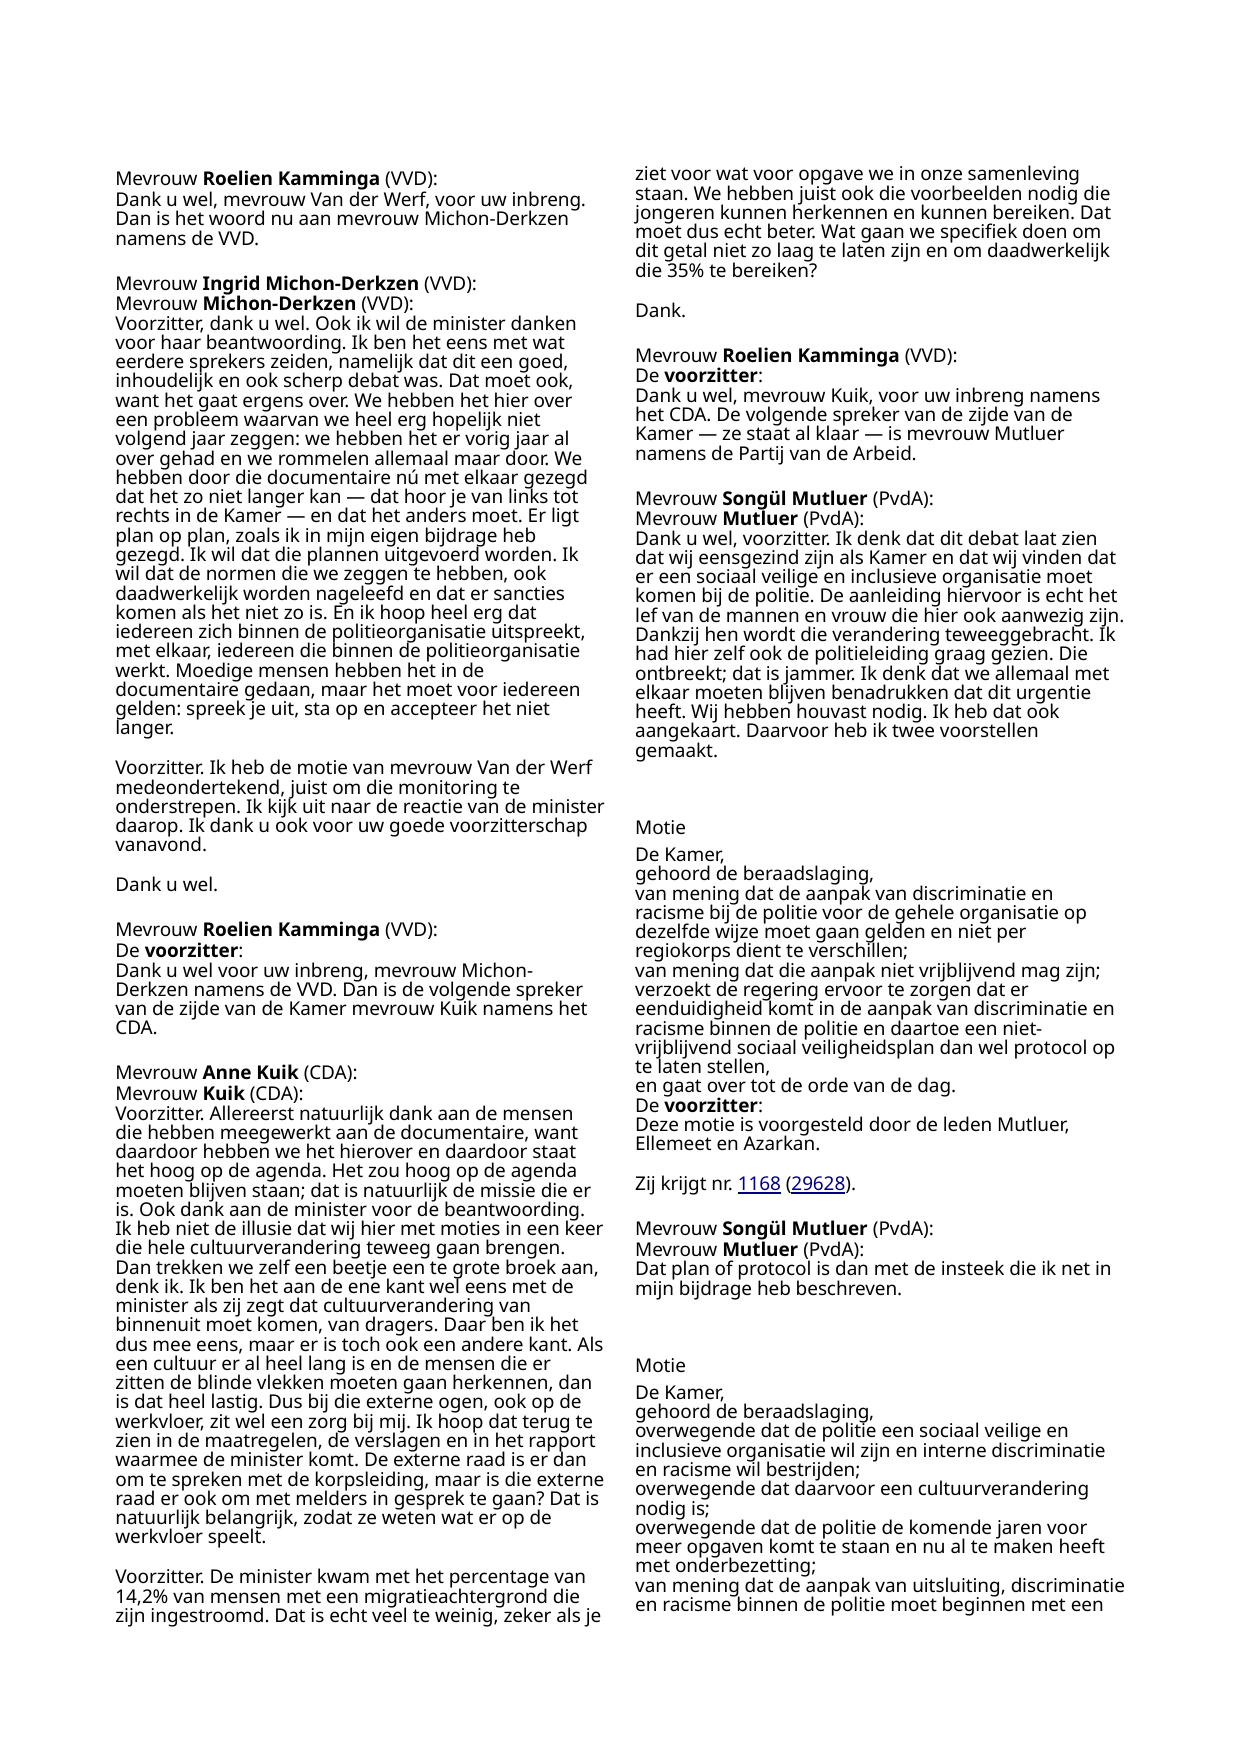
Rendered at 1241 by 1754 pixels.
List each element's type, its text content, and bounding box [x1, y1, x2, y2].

text gehoord de beraadslaging, [635, 865, 1125, 884]
text Mevrouw Mutluer (PvdA): [635, 1241, 1125, 1260]
text De voorzitter: [115, 942, 605, 962]
text Mevrouw Mutluer (PvdA): [635, 510, 1125, 530]
text Dank u wel, voorzitter. Ik denk dat dit debat laat zien dat wij eensgezind zijn als Kamer en dat wij vinden dat er een sociaal veilige en inclusieve organisatie moet komen bij de politie. De aanleiding hiervoor is echt het lef van de mannen en vrouw die hier ook aanwezig zijn. Dankzij hen wordt die verandering teweeggebracht. Ik had hier zelf ook de politieleiding graag gezien. Die ontbreekt; dat is jammer. Ik denk dat we allemaal met elkaar moeten blijven benadrukken dat dit urgentie heeft. Wij hebben houvast nodig. Ik heb dat ook aangekaart. Daarvoor heb ik twee voorstellen gemaakt. [635, 530, 1125, 761]
text Mevrouw Roelien Kamminga (VVD): [115, 917, 605, 942]
text Mevrouw Songül Mutluer (PvdA): [635, 485, 1125, 510]
text Mevrouw Michon-Derkzen (VVD): [115, 295, 605, 315]
text Zij krijgt nr. 1168 (29628). [635, 1175, 1125, 1194]
text Mevrouw Ingrid Michon-Derkzen (VVD): [115, 270, 605, 295]
text van mening dat die aanpak niet vrijblijvend mag zijn; [635, 962, 1125, 981]
text Voorzitter. Ik heb de motie van mevrouw Van der Werf medeondertekend, juist om die monitoring te onderstrepen. Ik kijk uit naar de reactie van de minister daarop. Ik dank u ook voor uw goede voorzitterschap vanavond. [115, 759, 605, 856]
text Dank. [635, 302, 1125, 321]
text Mevrouw Roelien Kamminga (VVD): [635, 342, 1125, 367]
text verzoekt de regering ervoor te zorgen dat er eenduidigheid komt in de aanpak van discriminatie en racisme binnen de politie en daartoe een niet-vrijblijvend sociaal veiligheidsplan dan wel protocol op te laten stellen, [635, 981, 1125, 1077]
text en gaat over tot de orde van de dag. [635, 1077, 1125, 1097]
text De Kamer, [635, 1384, 1125, 1403]
text Mevrouw Roelien Kamminga (VVD): [115, 165, 605, 191]
text van mening dat de aanpak van uitsluiting, discriminatie en racisme binnen de politie moet beginnen met een [635, 1577, 1125, 1615]
text overwegende dat daarvoor een cultuurverandering nodig is; [635, 1480, 1125, 1519]
text Voorzitter, dank u wel. Ook ik wil de minister danken voor haar beantwoording. Ik ben het eens met wat eerdere sprekers zeiden, namelijk dat dit een goed, inhoudelijk en ook scherp debat was. Dat moet ook, want het gaat ergens over. We hebben het hier over een probleem waarvan we heel erg hopelijk niet volgend jaar zeggen: we hebben het er vorig jaar al over gehad en we rommelen allemaal maar door. We hebben door die documentaire nú met elkaar gezegd dat het zo niet langer kan — dat hoor je van links tot rechts in de Kamer — en dat het anders moet. Er ligt plan op plan, zoals ik in mijn eigen bijdrage heb gezegd. Ik wil dat die plannen uitgevoerd worden. Ik wil dat de normen die we zeggen te hebben, ook daadwerkelijk worden nageleefd en dat er sancties komen als het niet zo is. En ik hoop heel erg dat iedereen zich binnen de politieorganisatie uitspreekt, met elkaar, iedereen die binnen de politieorganisatie werkt. Moedige mensen hebben het in de documentaire gedaan, maar het moet voor iedereen gelden: spreek je uit, sta op en accepteer het niet langer. [115, 315, 605, 739]
text Mevrouw Kuik (CDA): [115, 1085, 605, 1104]
text De voorzitter: [635, 367, 1125, 387]
text Motie [635, 1352, 1125, 1378]
text Voorzitter. Allereerst natuurlijk dank aan de mensen die hebben meegewerkt aan de documentaire, want daardoor hebben we het hierover en daardoor staat het hoog op de agenda. Het zou hoog op de agenda moeten blijven staan; dat is natuurlijk de missie die er is. Ook dank aan de minister voor de beantwoording. Ik heb niet de illusie dat wij hier met moties in een keer die hele cultuurverandering teweeg gaan brengen. Dan trekken we zelf een beetje een te grote broek aan, denk ik. Ik ben het aan de ene kant wel eens met de minister als zij zegt dat cultuurverandering van binnenuit moet komen, van dragers. Daar ben ik het dus mee eens, maar er is toch ook een andere kant. Als een cultuur er al heel lang is en de mensen die er zitten de blinde vlekken moeten gaan herkennen, dan is dat heel lastig. Dus bij die externe ogen, ook op de werkvloer, zit wel een zorg bij mij. Ik hoop dat terug te zien in de maatregelen, de verslagen en in het rapport waarmee de minister komt. De externe raad is er dan om te spreken met de korpsleiding, maar is die externe raad er ook om met melders in gesprek te gaan? Dat is natuurlijk belangrijk, zodat ze weten wat er op de werkvloer speelt. [115, 1104, 605, 1548]
text van mening dat de aanpak van discriminatie en racisme bij de politie voor de gehele organisatie op dezelfde wijze moet gaan gelden en niet per regiokorps dient te verschillen; [635, 884, 1125, 962]
text Motie [635, 814, 1125, 840]
text Deze motie is voorgesteld door de leden Mutluer, Ellemeet en Azarkan. [635, 1116, 1125, 1154]
text ziet voor wat voor opgave we in onze samenleving staan. We hebben juist ook die voorbeelden nodig die jongeren kunnen herkennen en kunnen bereiken. Dat moet dus echt beter. Wat gaan we specifiek doen om dit getal niet zo laag te laten zijn en om daadwerkelijk die 35% te bereiken? [635, 165, 1125, 281]
text Mevrouw Songül Mutluer (PvdA): [635, 1215, 1125, 1241]
text Dank u wel. [115, 876, 605, 896]
text Mevrouw Anne Kuik (CDA): [115, 1059, 605, 1085]
text Dank u wel, mevrouw Van der Werf, voor uw inbreng. Dan is het woord nu aan mevrouw Michon-Derkzen namens de VVD. [115, 191, 605, 249]
text gehoord de beraadslaging, [635, 1403, 1125, 1422]
text Dank u wel, mevrouw Kuik, voor uw inbreng namens het CDA. De volgende spreker van de zijde van de Kamer — ze staat al klaar — is mevrouw Mutluer namens de Partij van de Arbeid. [635, 387, 1125, 464]
text Dank u wel voor uw inbreng, mevrouw Michon-Derkzen namens de VVD. Dan is de volgende spreker van de zijde van de Kamer mevrouw Kuik namens het CDA. [115, 962, 605, 1039]
text Dat plan of protocol is dan met de insteek die ik net in mijn bijdrage heb beschreven. [635, 1260, 1125, 1299]
text De Kamer, [635, 846, 1125, 865]
text De voorzitter: [635, 1097, 1125, 1116]
text overwegende dat de politie de komende jaren voor meer opgaven komt te staan en nu al te maken heeft met onderbezetting; [635, 1519, 1125, 1577]
text overwegende dat de politie een sociaal veilige en inclusieve organisatie wil zijn en interne discriminatie en racisme wil bestrijden; [635, 1422, 1125, 1480]
text Voorzitter. De minister kwam met het percentage van 14,2% van mensen met een migratieachtergrond die zijn ingestroomd. Dat is echt veel te weinig, zeker als je [115, 1568, 605, 1626]
